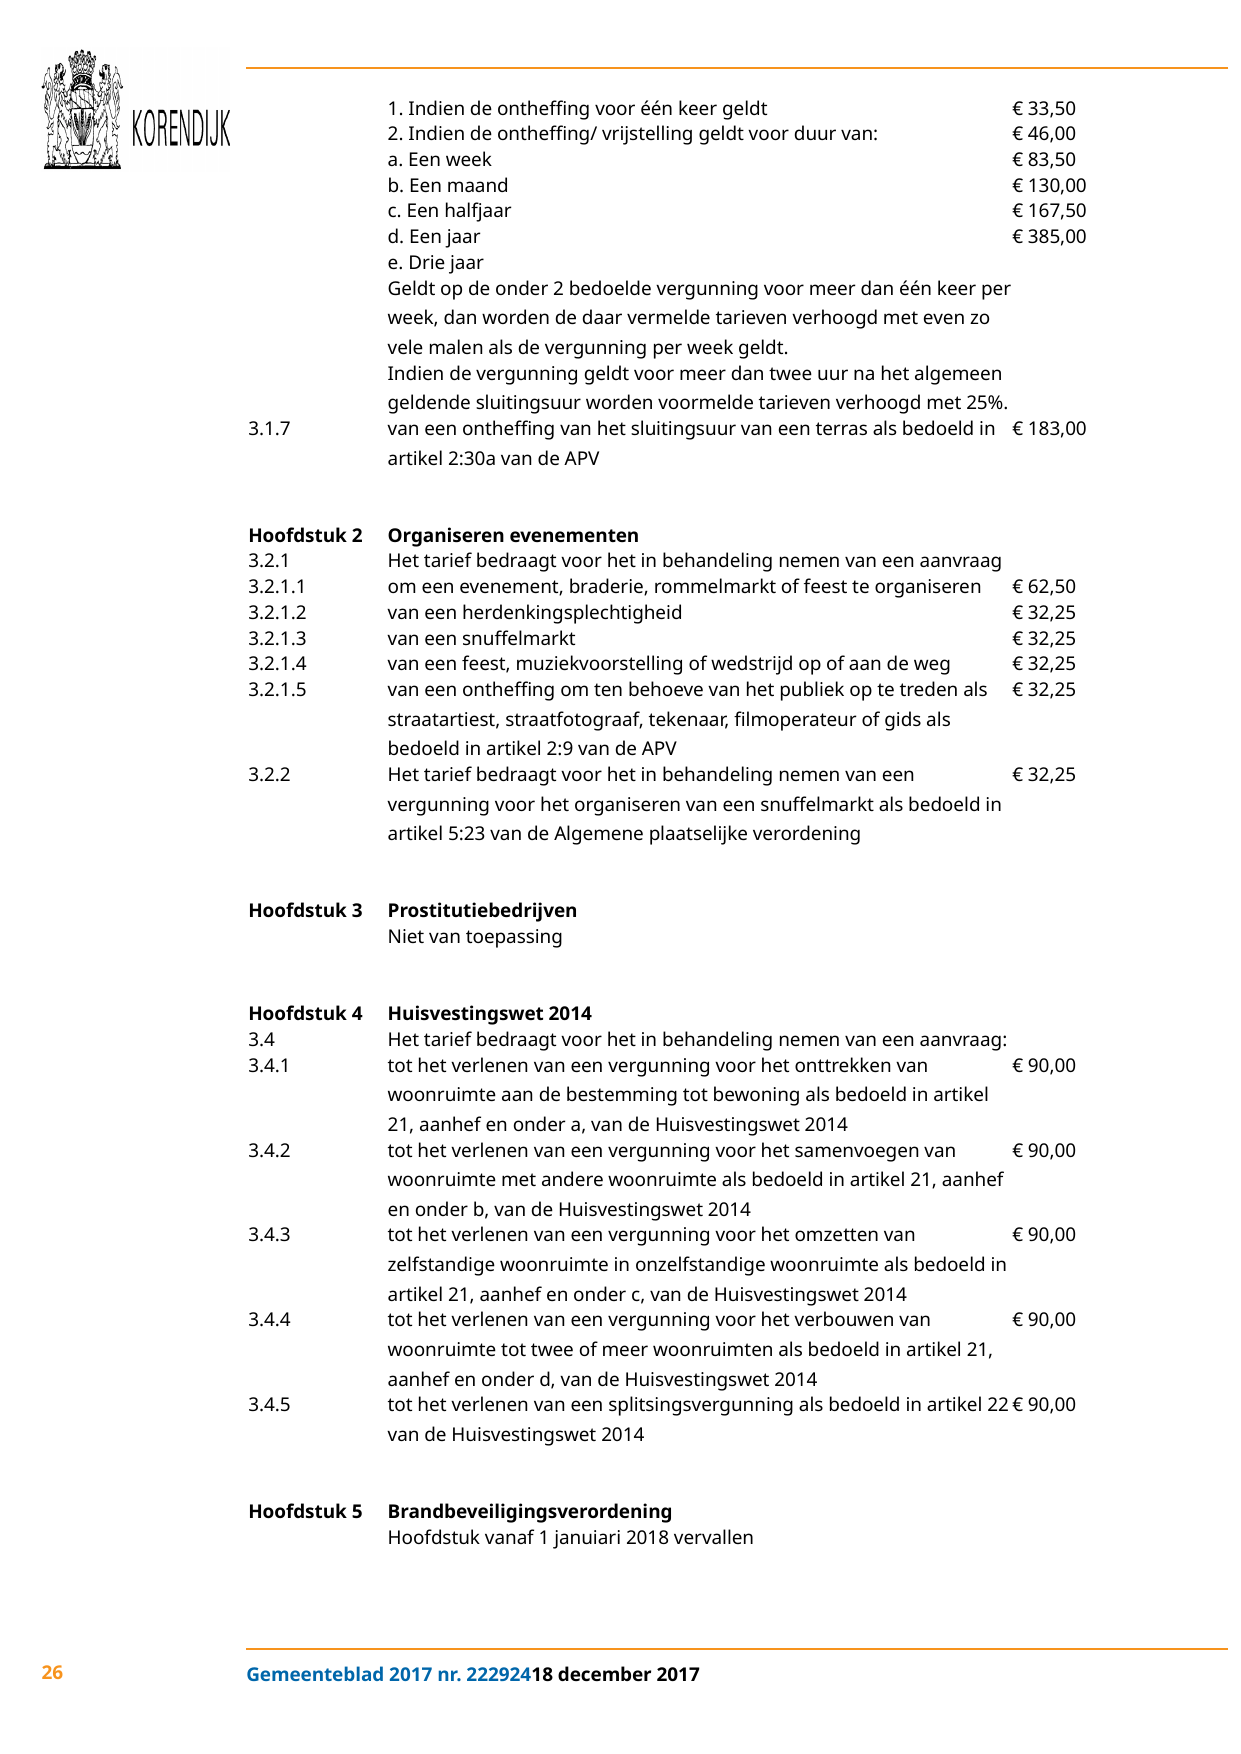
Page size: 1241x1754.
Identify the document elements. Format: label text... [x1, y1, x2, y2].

table_cell 3.2.2 [248, 761, 387, 846]
table_cell [388, 1550, 1012, 1575]
table_cell [248, 470, 387, 496]
table_cell Hoofdstuk vanaf 1 januiari 2018 vervallen [388, 1524, 1012, 1550]
table_cell 3.4.4 [248, 1307, 387, 1391]
table_cell € 90,00 [1012, 1052, 1152, 1137]
table_cell van een herdenkingsplechtigheid [388, 599, 1012, 625]
table_cell 3.2.1 [248, 548, 387, 573]
table_cell [248, 224, 387, 249]
table_cell [248, 846, 387, 872]
table_cell [248, 496, 387, 522]
table_cell [248, 95, 387, 121]
table_cell Brandbeveiligingsverordening [388, 1498, 1012, 1524]
table_cell [388, 872, 1012, 897]
table_cell Het tarief bedraagt voor het in behandeling nemen van een aanvraag [388, 548, 1012, 573]
table_cell € 32,25 [1012, 625, 1152, 651]
table_cell c. Een halfjaar [388, 198, 1012, 223]
table_cell tot het verlenen van een splitsingsvergunning als bedoeld in artikel 22 van de Huisvestingswet 2014 [388, 1391, 1012, 1447]
picture [41, 47, 231, 172]
table_cell [1012, 275, 1152, 360]
table_cell [248, 249, 387, 275]
table_cell € 90,00 [1012, 1222, 1152, 1307]
table_cell [1012, 1447, 1152, 1472]
table_cell van een feest, muziekvoorstelling of wedstrijd op of aan de weg [388, 651, 1012, 676]
table_cell € 83,50 [1012, 146, 1152, 172]
table_cell [1012, 1000, 1152, 1026]
table_cell [1012, 249, 1152, 275]
table_cell 1. Indien de ontheffing voor één keer geldt [388, 95, 1012, 121]
table_cell 3.2.1.1 [248, 573, 387, 599]
table_cell [1012, 898, 1152, 923]
table_cell [248, 146, 387, 172]
table_cell [248, 1473, 387, 1498]
table_cell Hoofdstuk 3 [248, 898, 387, 923]
table_cell tot het verlenen van een vergunning voor het samenvoegen van woonruimte met andere woonruimte als bedoeld in artikel 21, aanhef en onder b, van de Huisvestingswet 2014 [388, 1137, 1012, 1222]
table_cell e. Drie jaar [388, 249, 1012, 275]
table_cell [1012, 1026, 1152, 1052]
table_cell Organiseren evenementen [388, 522, 1012, 548]
table_cell [388, 949, 1012, 975]
table_cell [248, 975, 387, 1000]
table_cell [1012, 496, 1152, 522]
table_cell 3.2.1.3 [248, 625, 387, 651]
table_cell [248, 275, 387, 360]
table_cell € 46,00 [1012, 121, 1152, 146]
table_cell [388, 496, 1012, 522]
table_cell € 130,00 [1012, 172, 1152, 198]
table_cell a. Een week [388, 146, 1012, 172]
table_cell [248, 1524, 387, 1550]
table_cell Het tarief bedraagt voor het in behandeling nemen van een aanvraag: [388, 1026, 1012, 1052]
table_cell 3.4.1 [248, 1052, 387, 1137]
table_cell [248, 923, 387, 949]
table_cell € 32,25 [1012, 599, 1152, 625]
table_cell [248, 121, 387, 146]
table_cell 3.2.1.5 [248, 676, 387, 761]
table_cell tot het verlenen van een vergunning voor het verbouwen van woonruimte tot twee of meer woonruimten als bedoeld in artikel 21, aanhef en onder d, van de Huisvestingswet 2014 [388, 1307, 1012, 1391]
table_cell Geldt op de onder 2 bedoelde vergunning voor meer dan één keer per week, dan worden de daar vermelde tarieven verhoogd met even zo vele malen als de vergunning per week geldt. [388, 275, 1012, 360]
table_cell van een ontheffing van het sluitingsuur van een terras als bedoeld in artikel 2:30a van de APV [388, 415, 1012, 470]
table_cell € 90,00 [1012, 1137, 1152, 1222]
table_cell [1012, 1550, 1152, 1575]
table_cell d. Een jaar [388, 224, 1012, 249]
table_cell [388, 846, 1012, 872]
table_cell 2. Indien de ontheffing/ vrijstelling geldt voor duur van: [388, 121, 1012, 146]
table_cell 3.2.1.2 [248, 599, 387, 625]
table_cell Hoofdstuk 4 [248, 1000, 387, 1026]
table_cell tot het verlenen van een vergunning voor het onttrekken van woonruimte aan de bestemming tot bewoning als bedoeld in artikel 21, aanhef en onder a, van de Huisvestingswet 2014 [388, 1052, 1012, 1137]
table_cell Het tarief bedraagt voor het in behandeling nemen van een vergunning voor het organiseren van een snuffelmarkt als bedoeld in artikel 5:23 van de Algemene plaatselijke verordening [388, 761, 1012, 846]
table_cell [248, 360, 387, 415]
table_cell 3.2.1.4 [248, 651, 387, 676]
table_cell tot het verlenen van een vergunning voor het omzetten van zelfstandige woonruimte in onzelfstandige woonruimte als bedoeld in artikel 21, aanhef en onder c, van de Huisvestingswet 2014 [388, 1222, 1012, 1307]
table_cell [1012, 872, 1152, 897]
table_cell [1012, 470, 1152, 496]
table_cell van een ontheffing om ten behoeve van het publiek op te treden als straatartiest, straatfotograaf, tekenaar, filmoperateur of gids als bedoeld in artikel 2:9 van de APV [388, 676, 1012, 761]
table_cell [1012, 548, 1152, 573]
table_cell [1012, 846, 1152, 872]
table_cell 3.4 [248, 1026, 387, 1052]
table_cell [1012, 975, 1152, 1000]
table_cell [1012, 360, 1152, 415]
table_cell [248, 1447, 387, 1472]
table_cell Hoofdstuk 5 [248, 1498, 387, 1524]
table_cell € 90,00 [1012, 1307, 1152, 1391]
table_cell Indien de vergunning geldt voor meer dan twee uur na het algemeen geldende sluitingsuur worden voormelde tarieven verhoogd met 25%. [388, 360, 1012, 415]
table_cell [248, 198, 387, 223]
table_cell [388, 470, 1012, 496]
table_cell 3.4.5 [248, 1391, 387, 1447]
table_cell [1012, 1575, 1152, 1601]
table_cell € 32,25 [1012, 651, 1152, 676]
table_cell [1012, 923, 1152, 949]
table_cell Niet van toepassing [388, 923, 1012, 949]
table_cell [248, 172, 387, 198]
table_cell [388, 1575, 1012, 1601]
table_cell [248, 1575, 387, 1601]
table_cell 3.4.2 [248, 1137, 387, 1222]
table_cell om een evenement, braderie, rommelmarkt of feest te organiseren [388, 573, 1012, 599]
table_cell [248, 949, 387, 975]
table_cell [1012, 1498, 1152, 1524]
table_cell € 90,00 [1012, 1391, 1152, 1447]
table_cell [388, 975, 1012, 1000]
table_cell [388, 1447, 1012, 1472]
table_cell [1012, 949, 1152, 975]
table_cell [1012, 522, 1152, 548]
table_cell € 33,50 [1012, 95, 1152, 121]
table_cell € 183,00 [1012, 415, 1152, 470]
table_cell Prostitutiebedrijven [388, 898, 1012, 923]
table_cell Huisvestingswet 2014 [388, 1000, 1012, 1026]
table_cell € 62,50 [1012, 573, 1152, 599]
table_cell € 32,25 [1012, 676, 1152, 761]
table_cell [388, 1473, 1012, 1498]
table_cell b. Een maand [388, 172, 1012, 198]
table_cell € 32,25 [1012, 761, 1152, 846]
table_cell € 385,00 [1012, 224, 1152, 249]
table_cell 3.4.3 [248, 1222, 387, 1307]
table_cell € 167,50 [1012, 198, 1152, 223]
table_cell [248, 872, 387, 897]
table_cell [1012, 1473, 1152, 1498]
table_cell [1012, 1524, 1152, 1550]
table_cell 3.1.7 [248, 415, 387, 470]
table_cell [248, 1550, 387, 1575]
table_cell Hoofdstuk 2 [248, 522, 387, 548]
table_cell van een snuffelmarkt [388, 625, 1012, 651]
